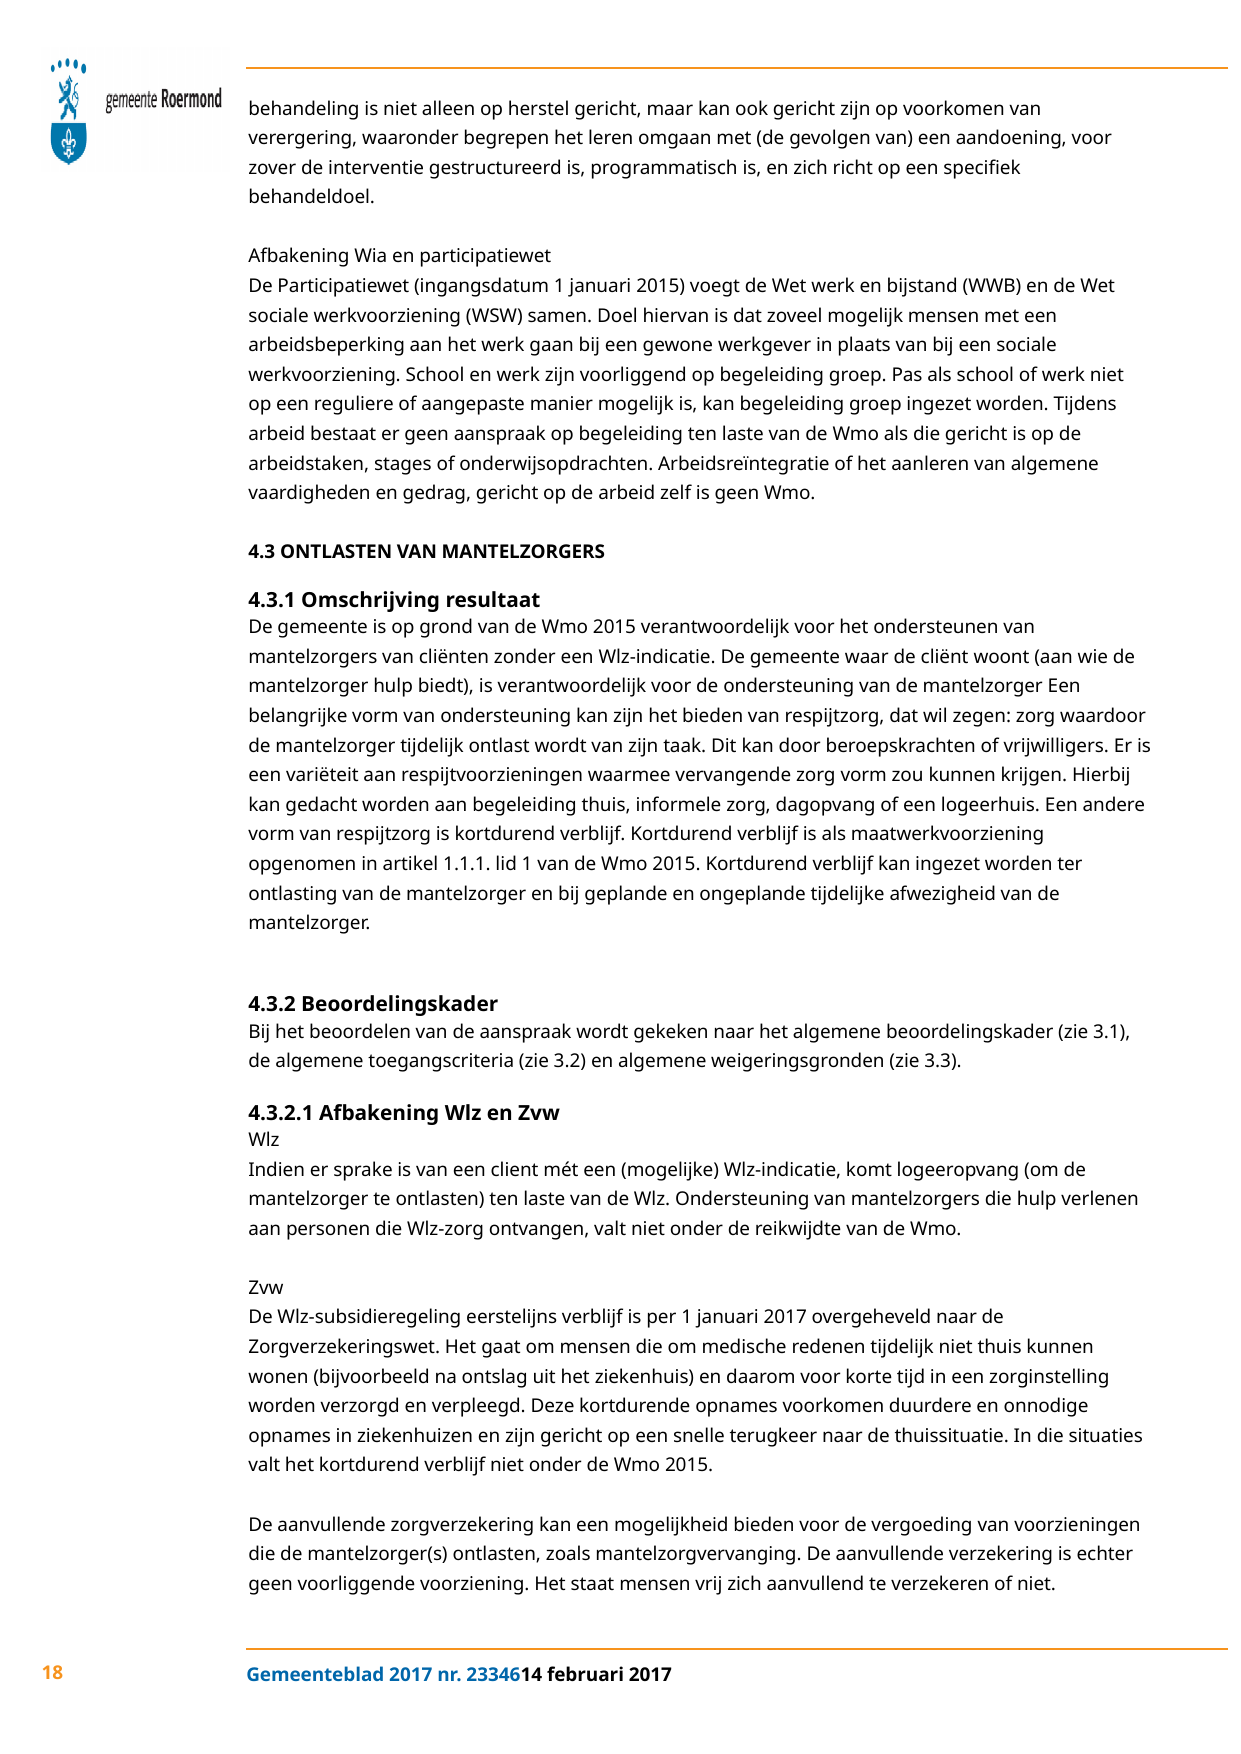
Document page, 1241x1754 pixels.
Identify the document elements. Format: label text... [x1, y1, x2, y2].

text Zvw [248, 1274, 1152, 1300]
text De Wlz-subsidieregeling eerstelijns verblijf is per 1 januari 2017 overgeheveld naar de Zorgverzekeringswet. Het gaat om mensen die om medische redenen tijdelijk niet thuis kunnen wonen (bijvoorbeeld na ontslag uit het ziekenhuis) en daarom voor korte tijd in een zorginstelling worden verzorgd en verpleegd. Deze kortdurende opnames voorkomen duurdere en onnodige opnames in ziekenhuizen en zijn gericht op een snelle terugkeer naar de thuissituatie. In die situaties valt het kortdurend verblijf niet onder de Wmo 2015. [248, 1304, 1152, 1477]
text Bij het beoordelen van de aanspraak wordt gekeken naar het algemene beoordelingskader (zie 3.1), de algemene toegangscriteria (zie 3.2) en algemene weigeringsgronden (zie 3.3). [248, 1018, 1152, 1073]
text behandeling is niet alleen op herstel gericht, maar kan ook gericht zijn op voorkomen van verergering, waaronder begrepen het leren omgaan met (de gevolgen van) een aandoening, voor zover de interventie gestructureerd is, programmatisch is, en zich richt op een specifiek behandeldoel. [248, 95, 1152, 209]
text 4.3.2.1 Afbakening Wlz en Zvw [248, 1098, 1152, 1126]
text De gemeente is op grond van de Wmo 2015 verantwoordelijk voor het ondersteunen van mantelzorgers van cliënten zonder een Wlz-indicatie. De gemeente waar de cliënt woont (aan wie de mantelzorger hulp biedt), is verantwoordelijk voor de ondersteuning van de mantelzorger Een belangrijke vorm van ondersteuning kan zijn het bieden van respijtzorg, dat wil zegen: zorg waardoor de mantelzorger tijdelijk ontlast wordt van zijn taak. Dit kan door beroepskrachten of vrijwilligers. Er is een variëteit aan respijtvoorzieningen waarmee vervangende zorg vorm zou kunnen krijgen. Hierbij kan gedacht worden aan begeleiding thuis, informele zorg, dagopvang of een logeerhuis. Een andere vorm van respijtzorg is kortdurend verblijf. Kortdurend verblijf is als maatwerkvoorziening opgenomen in artikel 1.1.1. lid 1 van de Wmo 2015. Kortdurend verblijf kan ingezet worden ter ontlasting van de mantelzorger en bij geplande en ongeplande tijdelijke afwezigheid van de mantelzorger. [248, 613, 1152, 935]
text Wlz [248, 1126, 1152, 1152]
text Afbakening Wia en participatiewet [248, 243, 1152, 268]
text 4.3 ONTLASTEN VAN MANTELZORGERS [248, 538, 1152, 564]
text De Participatiewet (ingangsdatum 1 januari 2015) voegt de Wet werk en bijstand (WWB) en de Wet sociale werkvoorziening (WSW) samen. Doel hiervan is dat zoveel mogelijk mensen met een arbeidsbeperking aan het werk gaan bij een gewone werkgever in plaats van bij een sociale werkvoorziening. School en werk zijn voorliggend op begeleiding groep. Pas als school of werk niet op een reguliere of aangepaste manier mogelijk is, kan begeleiding groep ingezet worden. Tijdens arbeid bestaat er geen aanspraak op begeleiding ten laste van de Wmo als die gericht is op de arbeidstaken, stages of onderwijsopdrachten. Arbeidsreïntegratie of het aanleren van algemene vaardigheden en gedrag, gericht op de arbeid zelf is geen Wmo. [248, 272, 1152, 505]
text Indien er sprake is van een client mét een (mogelijke) Wlz-indicatie, komt logeeropvang (om de mantelzorger te ontlasten) ten laste van de Wlz. Ondersteuning van mantelzorgers die hulp verlenen aan personen die Wlz-zorg ontvangen, valt niet onder de reikwijdte van de Wmo. [248, 1156, 1152, 1241]
text De aanvullende zorgverzekering kan een mogelijkheid bieden voor de vergoeding van voorzieningen die de mantelzorger(s) ontlasten, zoals mantelzorgvervanging. De aanvullende verzekering is echter geen voorliggende voorziening. Het staat mensen vrij zich aanvullend te verzekeren of niet. [248, 1511, 1152, 1596]
picture [41, 47, 231, 172]
text 4.3.2 Beoordelingskader [248, 989, 1152, 1018]
text 4.3.1 Omschrijving resultaat [248, 585, 1152, 613]
